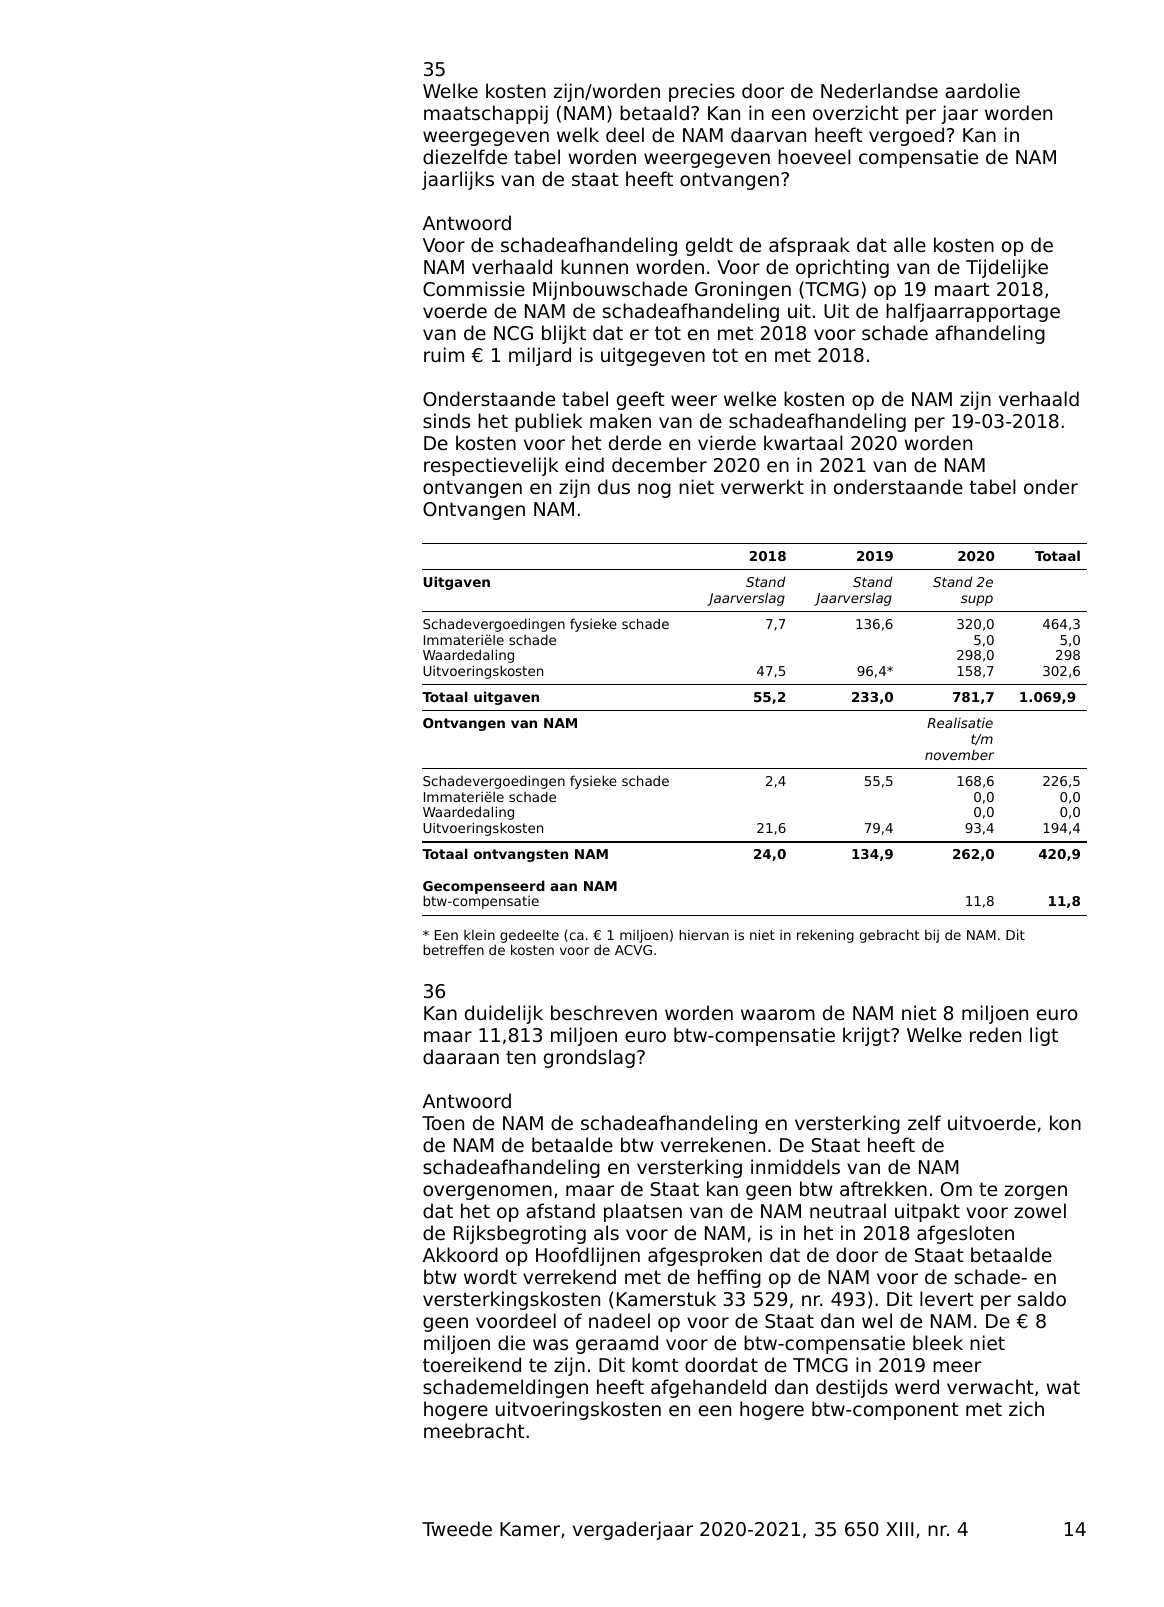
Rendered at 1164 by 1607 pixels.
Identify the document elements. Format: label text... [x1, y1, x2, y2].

table_cell 302,6 [1001, 664, 1087, 684]
table_cell [685, 894, 792, 915]
table_cell Totaal ontvangsten NAM [422, 843, 685, 863]
table_cell Immateriële schade [422, 790, 685, 805]
table_cell 134,9 [792, 843, 899, 863]
table_cell [1001, 863, 1087, 878]
table_cell 11,8 [899, 894, 1001, 915]
table_header Totaal [1001, 544, 1087, 569]
text Welke kosten zijn/worden precies door de Nederlandse aardolie maatschappij (NAM) betaald? Kan in een overzicht per jaar worden weergegeven welk deel de NAM daarvan heeft vergoed? Kan in diezelfde tabel worden weergegeven hoeveel compensatie de NAM jaarlijks van de staat heeft ontvangen? [422, 81, 1087, 191]
table_cell [792, 711, 899, 768]
table_cell [685, 790, 792, 805]
table_cell 7,7 [685, 612, 792, 632]
table_cell 158,7 [899, 664, 1001, 684]
table_cell [685, 711, 792, 768]
table_cell 21,6 [685, 821, 792, 841]
table_cell 298 [1001, 648, 1087, 664]
table_cell [685, 879, 792, 894]
table_cell 781,7 [899, 685, 1001, 710]
table_cell 55,2 [685, 685, 792, 710]
table_cell [1001, 711, 1087, 768]
table_cell 2,4 [685, 769, 792, 789]
table_cell Ontvangen van NAM [422, 711, 685, 768]
table_cell 0,0 [1001, 805, 1087, 821]
text 36 [422, 981, 1087, 1003]
table_cell Stand 2e supp [899, 570, 1001, 611]
table_cell [1001, 570, 1087, 611]
table_cell Stand Jaarverslag [792, 570, 899, 611]
table_cell [792, 879, 899, 894]
table_cell 47,5 [685, 664, 792, 684]
table_cell 0,0 [899, 790, 1001, 805]
table_cell 262,0 [899, 843, 1001, 863]
table_cell [792, 633, 899, 648]
table_cell 0,0 [899, 805, 1001, 821]
text Kan duidelijk beschreven worden waarom de NAM niet 8 miljoen euro maar 11,813 miljoen euro btw-compensatie krijgt? Welke reden ligt daaraan ten grondslag? [422, 1003, 1087, 1069]
table_cell [1001, 879, 1087, 894]
table_cell Stand Jaarverslag [685, 570, 792, 611]
table_cell [792, 790, 899, 805]
table_cell Waardedaling [422, 805, 685, 821]
table_cell 464,3 [1001, 612, 1087, 632]
table_cell Immateriële schade [422, 633, 685, 648]
table_cell [899, 863, 1001, 878]
text Antwoord [422, 1091, 1087, 1113]
table_cell 226,5 [1001, 769, 1087, 789]
table_cell 298,0 [899, 648, 1001, 664]
table_cell 55,5 [792, 769, 899, 789]
table_cell [792, 648, 899, 664]
table_cell Uitvoeringskosten [422, 821, 685, 841]
table_cell 168,6 [899, 769, 1001, 789]
table_cell 136,6 [792, 612, 899, 632]
table_cell 194,4 [1001, 821, 1087, 841]
text Voor de schadeafhandeling geldt de afspraak dat alle kosten op de NAM verhaald kunnen worden. Voor de oprichting van de Tijdelijke Commissie Mijnbouwschade Groningen (TCMG) op 19 maart 2018, voerde de NAM de schadeafhandeling uit. Uit de halfjaarrapportage van de NCG blijkt dat er tot en met 2018 voor schade afhandeling ruim € 1 miljard is uitgegeven tot en met 2018. [422, 235, 1087, 367]
table_cell [792, 805, 899, 821]
table_cell Realisatie t/m november [899, 711, 1001, 768]
table_cell * Een klein gedeelte (ca. € 1 miljoen) hiervan is niet in rekening gebracht bij de NAM. Dit betreffen de kosten voor de ACVG. [422, 916, 1087, 959]
table_header [422, 544, 685, 569]
text Onderstaande tabel geeft weer welke kosten op de NAM zijn verhaald sinds het publiek maken van de schadeafhandeling per 19-03-2018. De kosten voor het derde en vierde kwartaal 2020 worden respectievelijk eind december 2020 en in 2021 van de NAM ontvangen en zijn dus nog niet verwerkt in onderstaande tabel onder Ontvangen NAM. [422, 389, 1087, 521]
table_cell Uitvoeringskosten [422, 664, 685, 684]
table_cell 420,9 [1001, 843, 1087, 863]
table_cell Totaal uitgaven [422, 685, 685, 710]
table_cell Schadevergoedingen fysieke schade [422, 612, 685, 632]
table_cell [792, 863, 899, 878]
table_cell Uitgaven [422, 570, 685, 611]
table_cell 0,0 [1001, 790, 1087, 805]
table_cell [792, 894, 899, 915]
table_cell 24,0 [685, 843, 792, 863]
table_cell [685, 805, 792, 821]
table_cell [899, 879, 1001, 894]
table_cell 233,0 [792, 685, 899, 710]
table_cell 320,0 [899, 612, 1001, 632]
table_cell 93,4 [899, 821, 1001, 841]
text Toen de NAM de schadeafhandeling en versterking zelf uitvoerde, kon de NAM de betaalde btw verrekenen. De Staat heeft de schadeafhandeling en versterking inmiddels van de NAM overgenomen, maar de Staat kan geen btw aftrekken. Om te zorgen dat het op afstand plaatsen van de NAM neutraal uitpakt voor zowel de Rijksbegroting als voor de NAM, is in het in 2018 afgesloten Akkoord op Hoofdlijnen afgesproken dat de door de Staat betaalde btw wordt verrekend met de heffing op de NAM voor de schade- en versterkingskosten (Kamerstuk 33 529, nr. 493). Dit levert per saldo geen voordeel of nadeel op voor de Staat dan wel de NAM. De € 8 miljoen die was geraamd voor de btw-compensatie bleek niet toereikend te zijn. Dit komt doordat de TMCG in 2019 meer schademeldingen heeft afgehandeld dan destijds werd verwacht, wat hogere uitvoeringskosten en een hogere btw-component met zich meebracht. [422, 1113, 1087, 1443]
table_cell [422, 863, 685, 878]
table_cell 11,8 [1001, 894, 1087, 915]
table_cell [685, 648, 792, 664]
table_header 2019 [792, 544, 899, 569]
table_cell [685, 863, 792, 878]
table_cell Waardedaling [422, 648, 685, 664]
table_cell btw-compensatie [422, 894, 685, 915]
table_cell 96,4* [792, 664, 899, 684]
table_cell 5,0 [1001, 633, 1087, 648]
table_cell 5,0 [899, 633, 1001, 648]
table_header 2018 [685, 544, 792, 569]
table_cell Schadevergoedingen fysieke schade [422, 769, 685, 789]
text 35 [422, 59, 1087, 81]
table_cell 79,4 [792, 821, 899, 841]
table_header 2020 [899, 544, 1001, 569]
table_cell 1.069,9 [1001, 685, 1087, 710]
table_cell Gecompenseerd aan NAM [422, 879, 685, 894]
table_cell [685, 633, 792, 648]
text Antwoord [422, 213, 1087, 235]
